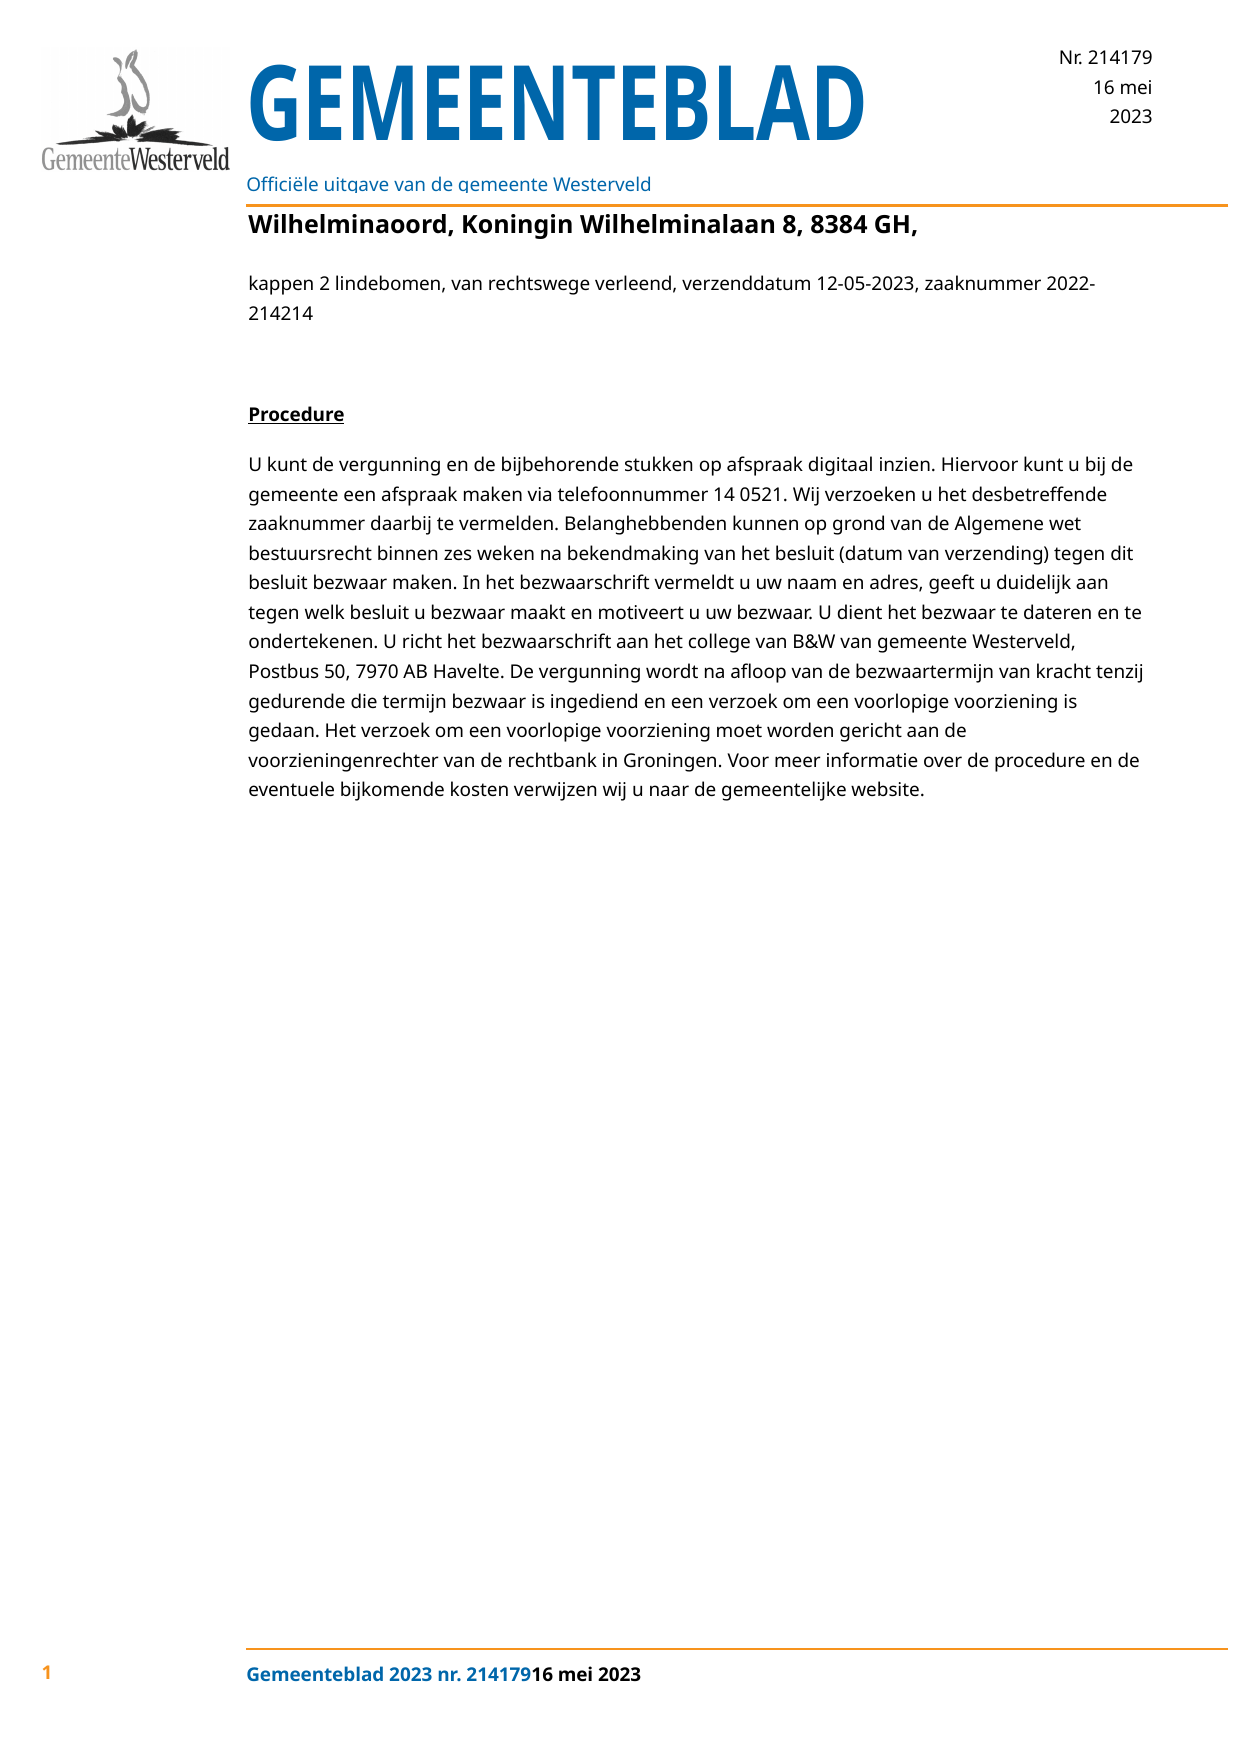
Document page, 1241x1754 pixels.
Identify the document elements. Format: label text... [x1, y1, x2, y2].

text U kunt de vergunning en de bijbehorende stukken op afspraak digitaal inzien. Hiervoor kunt u bij de gemeente een afspraak maken via telefoonnummer 14 0521. Wij verzoeken u het desbetreffende zaaknummer daarbij te vermelden. Belanghebbenden kunnen op grond van de Algemene wet bestuursrecht binnen zes weken na bekendmaking van het besluit (datum van verzending) tegen dit besluit bezwaar maken. In het bezwaarschrift vermeldt u uw naam en adres, geeft u duidelijk aan tegen welk besluit u bezwaar maakt en motiveert u uw bezwaar. U dient het bezwaar te dateren en te ondertekenen. U richt het bezwaarschrift aan het college van B&W van gemeente Westerveld, Postbus 50, 7970 AB Havelte. De vergunning wordt na afloop van de bezwaartermijn van kracht tenzij gedurende die termijn bezwaar is ingediend en een verzoek om een voorlopige voorziening is gedaan. Het verzoek om een voorlopige voorziening moet worden gericht aan de voorzieningenrechter van de rechtbank in Groningen. Voor meer informatie over de procedure en de eventuele bijkomende kosten verwijzen wij u naar de gemeentelijke website. [248, 451, 1152, 802]
text kappen 2 lindebomen, van rechtswege verleend, verzenddatum 12-05-2023, zaaknummer 2022-214214 [248, 270, 1152, 326]
text Procedure [248, 401, 1152, 426]
text Wilhelminaoord, Koningin Wilhelminalaan 8, 8384 GH, [248, 207, 1152, 241]
picture [41, 47, 231, 172]
